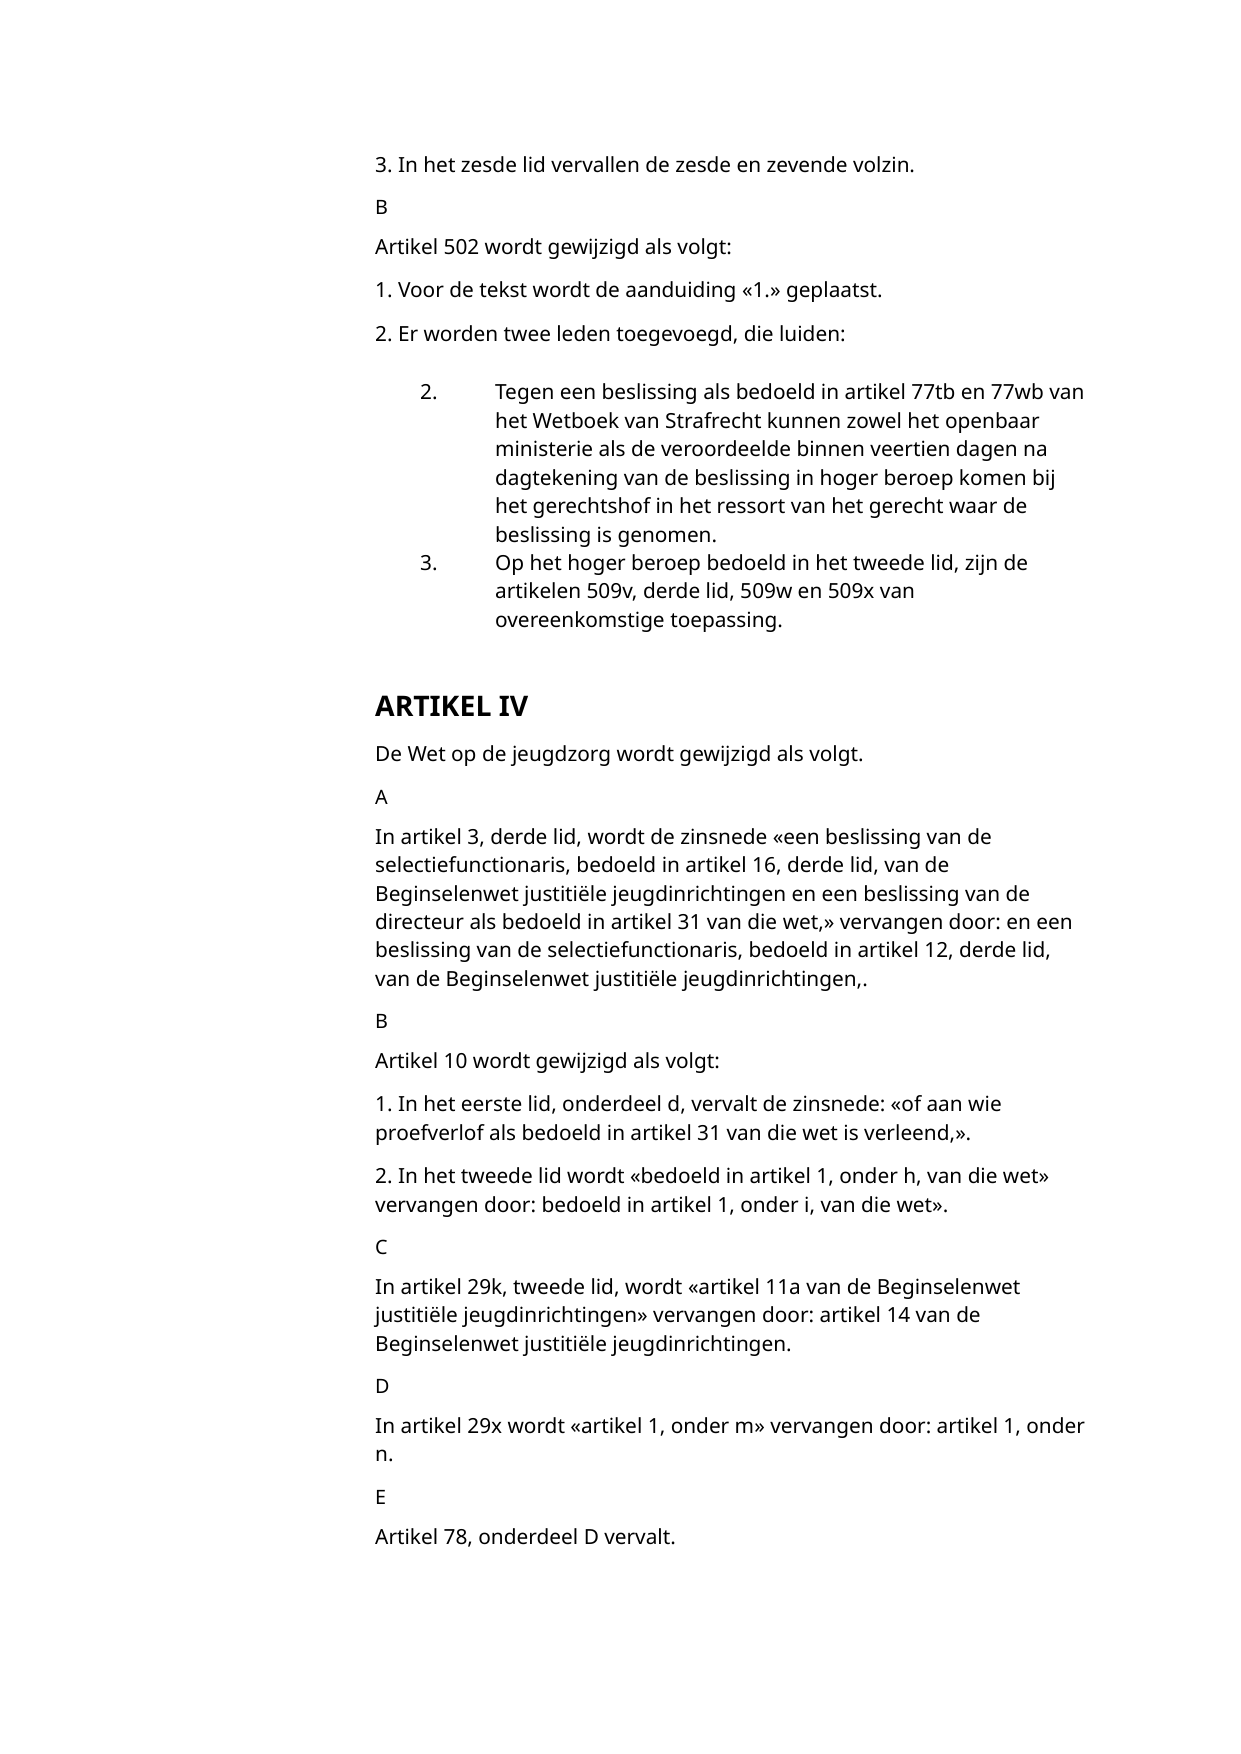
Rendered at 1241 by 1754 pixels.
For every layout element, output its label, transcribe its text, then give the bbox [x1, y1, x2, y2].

text In artikel 29x wordt «artikel 1, onder m» vervangen door: artikel 1, onder n. [375, 1411, 1090, 1468]
text B [375, 1007, 1090, 1034]
text D [375, 1372, 1090, 1399]
text Artikel 502 wordt gewijzigd als volgt: [375, 232, 1090, 261]
text B [375, 193, 1090, 220]
text E [375, 1483, 1090, 1510]
text De Wet op de jeugdzorg wordt gewijzigd als volgt. [375, 739, 1090, 768]
text 1. In het eerste lid, onderdeel d, vervalt de zinsnede: «of aan wie proefverlof als bedoeld in artikel 31 van die wet is verleend,». [375, 1089, 1090, 1146]
list Op het hoger beroep bedoeld in het tweede lid, zijn de artikelen 509v, derde lid, 509w en 509x van overeenkomstige toepassing. [420, 548, 1090, 633]
text 2. Er worden twee leden toegevoegd, die luiden: [375, 319, 1090, 347]
text 1. Voor de tekst wordt de aanduiding «1.» geplaatst. [375, 276, 1090, 304]
text A [375, 783, 1090, 810]
list Tegen een beslissing als bedoeld in artikel 77tb en 77wb van het Wetboek van Strafrecht kunnen zowel het openbaar ministerie als de veroordeelde binnen veertien dagen na dagtekening van de beslissing in hoger beroep komen bij het gerechtshof in het ressort van het gerecht waar de beslissing is genomen. [420, 377, 1090, 548]
text 3. In het zesde lid vervallen de zesde en zevende volzin. [375, 150, 1090, 178]
text 2. In het tweede lid wordt «bedoeld in artikel 1, onder h, van die wet» vervangen door: bedoeld in artikel 1, onder i, van die wet». [375, 1161, 1090, 1218]
subtitle ARTIKEL IV [375, 686, 1090, 724]
text C [375, 1233, 1090, 1260]
text In artikel 3, derde lid, wordt de zinsnede «een beslissing van de selectiefunctionaris, bedoeld in artikel 16, derde lid, van de Beginselenwet justitiële jeugdinrichtingen en een beslissing van de directeur als bedoeld in artikel 31 van die wet,» vervangen door: en een beslissing van de selectiefunctionaris, bedoeld in artikel 12, derde lid, van de Beginselenwet justitiële jeugdinrichtingen,. [375, 822, 1090, 992]
text In artikel 29k, tweede lid, wordt «artikel 11a van de Beginselenwet justitiële jeugdinrichtingen» vervangen door: artikel 14 van de Beginselenwet justitiële jeugdinrichtingen. [375, 1272, 1090, 1357]
text Artikel 78, onderdeel D vervalt. [375, 1522, 1090, 1550]
text Artikel 10 wordt gewijzigd als volgt: [375, 1046, 1090, 1074]
